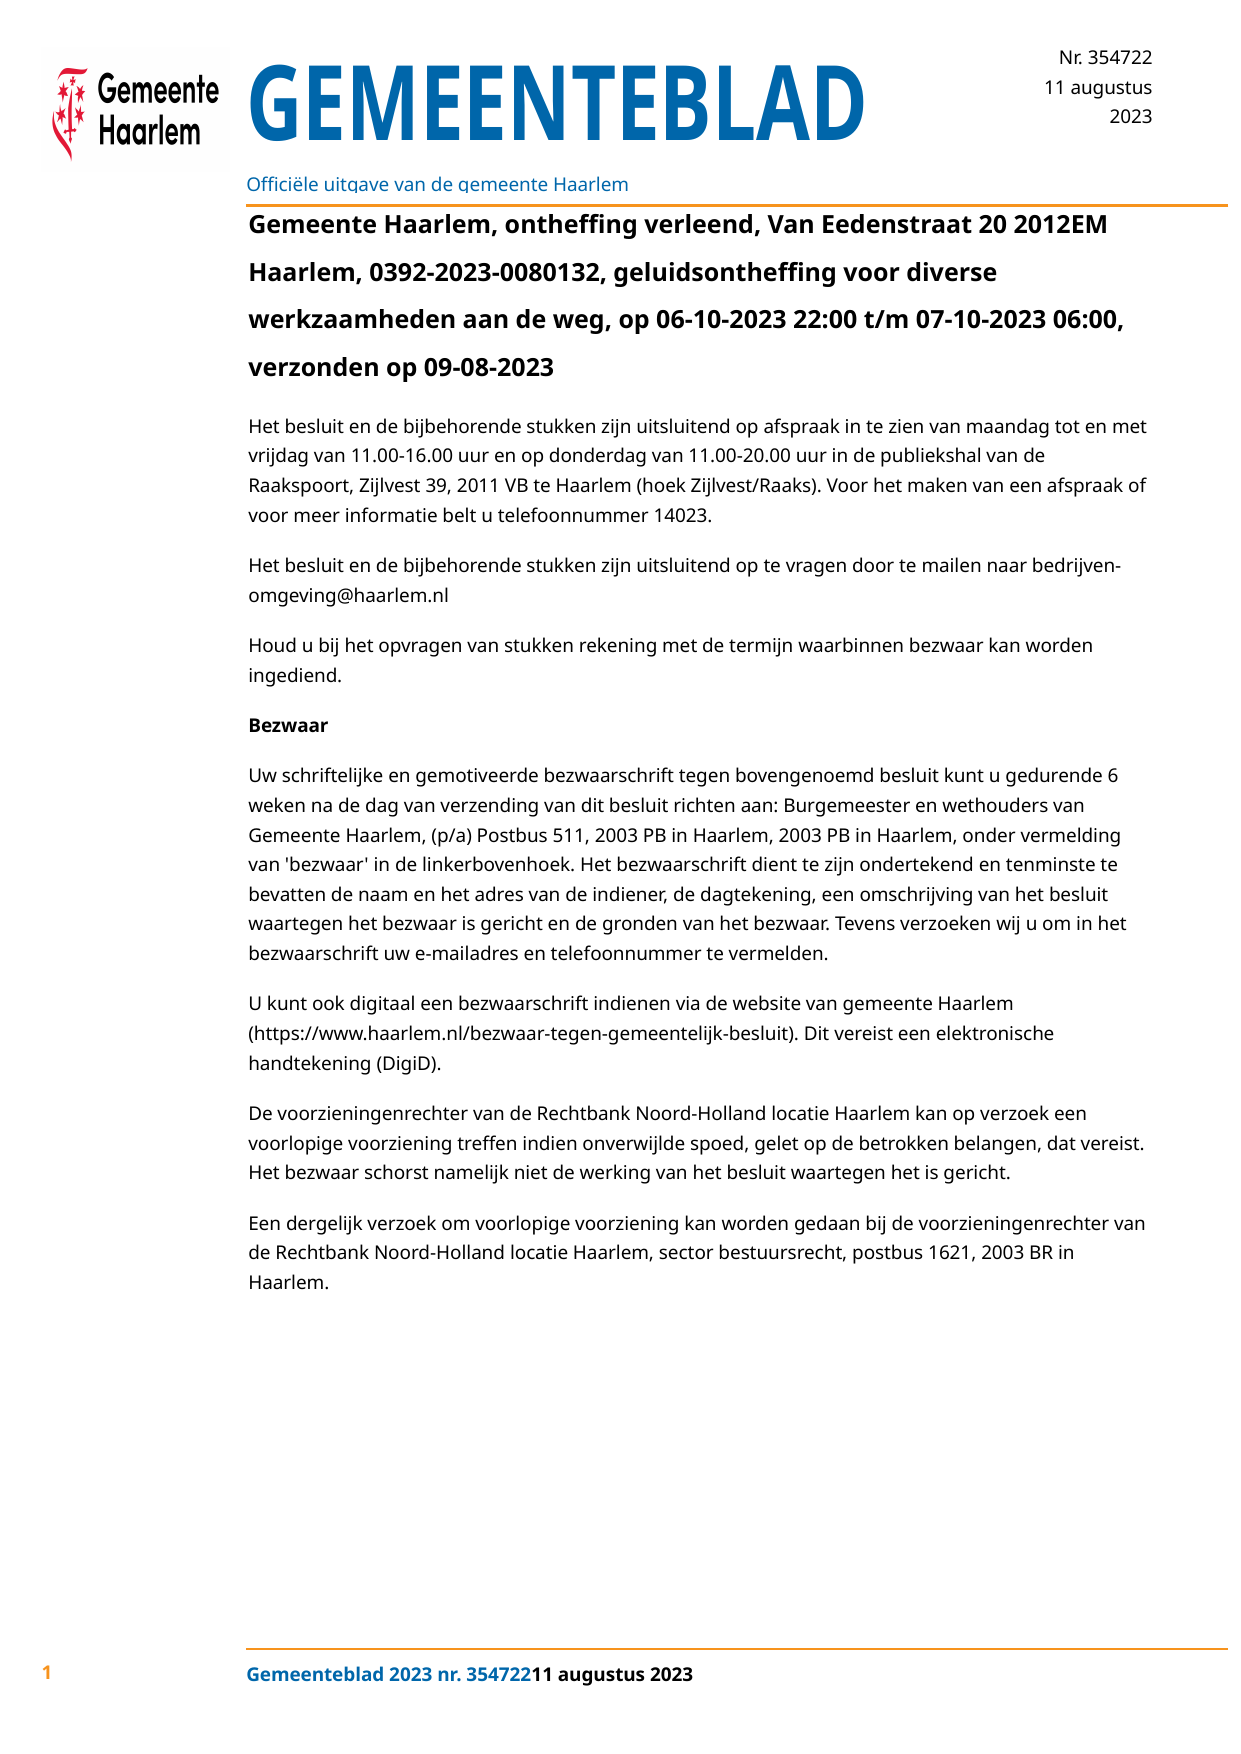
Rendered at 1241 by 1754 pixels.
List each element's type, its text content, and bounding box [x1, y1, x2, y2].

text Bezwaar [248, 712, 1152, 738]
text Het besluit en de bijbehorende stukken zijn uitsluitend op te vragen door te mailen naar bedrijven-omgeving@haarlem.nl [248, 552, 1152, 608]
text U kunt ook digitaal een bezwaarschrift indienen via de website van gemeente Haarlem (https://www.haarlem.nl/bezwaar-tegen-gemeentelijk-besluit). Dit vereist een elektronische handtekening (DigiD). [248, 991, 1152, 1076]
text Uw schriftelijke en gemotiveerde bezwaarschrift tegen bovengenoemd besluit kunt u gedurende 6 weken na de dag van verzending van dit besluit richten aan: Burgemeester en wethouders van Gemeente Haarlem, (p/a) Postbus 511, 2003 PB in Haarlem, 2003 PB in Haarlem, onder vermelding van 'bezwaar' in de linkerbovenhoek. Het bezwaarschrift dient te zijn ondertekend en tenminste te bevatten de naam en het adres van de indiener, de dagtekening, een omschrijving van het besluit waartegen het bezwaar is gericht en de gronden van het bezwaar. Tevens verzoeken wij u om in het bezwaarschrift uw e-mailadres en telefoonnummer te vermelden. [248, 763, 1152, 966]
picture [41, 47, 231, 172]
text Het besluit en de bijbehorende stukken zijn uitsluitend op afspraak in te zien van maandag tot en met vrijdag van 11.00-16.00 uur en op donderdag van 11.00-20.00 uur in de publiekshal van de Raakspoort, Zijlvest 39, 2011 VB te Haarlem (hoek Zijlvest/Raaks). Voor het maken van een afspraak of voor meer informatie belt u telefoonnummer 14023. [248, 413, 1152, 528]
text Houd u bij het opvragen van stukken rekening met de termijn waarbinnen bezwaar kan worden ingediend. [248, 632, 1152, 688]
text De voorzieningenrechter van de Rechtbank Noord-Holland locatie Haarlem kan op verzoek een voorlopige voorziening treffen indien onverwijlde spoed, gelet op de betrokken belangen, dat vereist. Het bezwaar schorst namelijk niet de werking van het besluit waartegen het is gericht. [248, 1100, 1152, 1185]
text Gemeente Haarlem, ontheffing verleend, Van Eedenstraat 20 2012EM Haarlem, 0392-2023-0080132, geluidsontheffing voor diverse werkzaamheden aan de weg, op 06-10-2023 22:00 t/m 07-10-2023 06:00, verzonden op 09-08-2023 [248, 207, 1152, 384]
text Een dergelijk verzoek om voorlopige voorziening kan worden gedaan bij de voorzieningenrechter van de Rechtbank Noord-Holland locatie Haarlem, sector bestuursrecht, postbus 1621, 2003 BR in Haarlem. [248, 1210, 1152, 1295]
